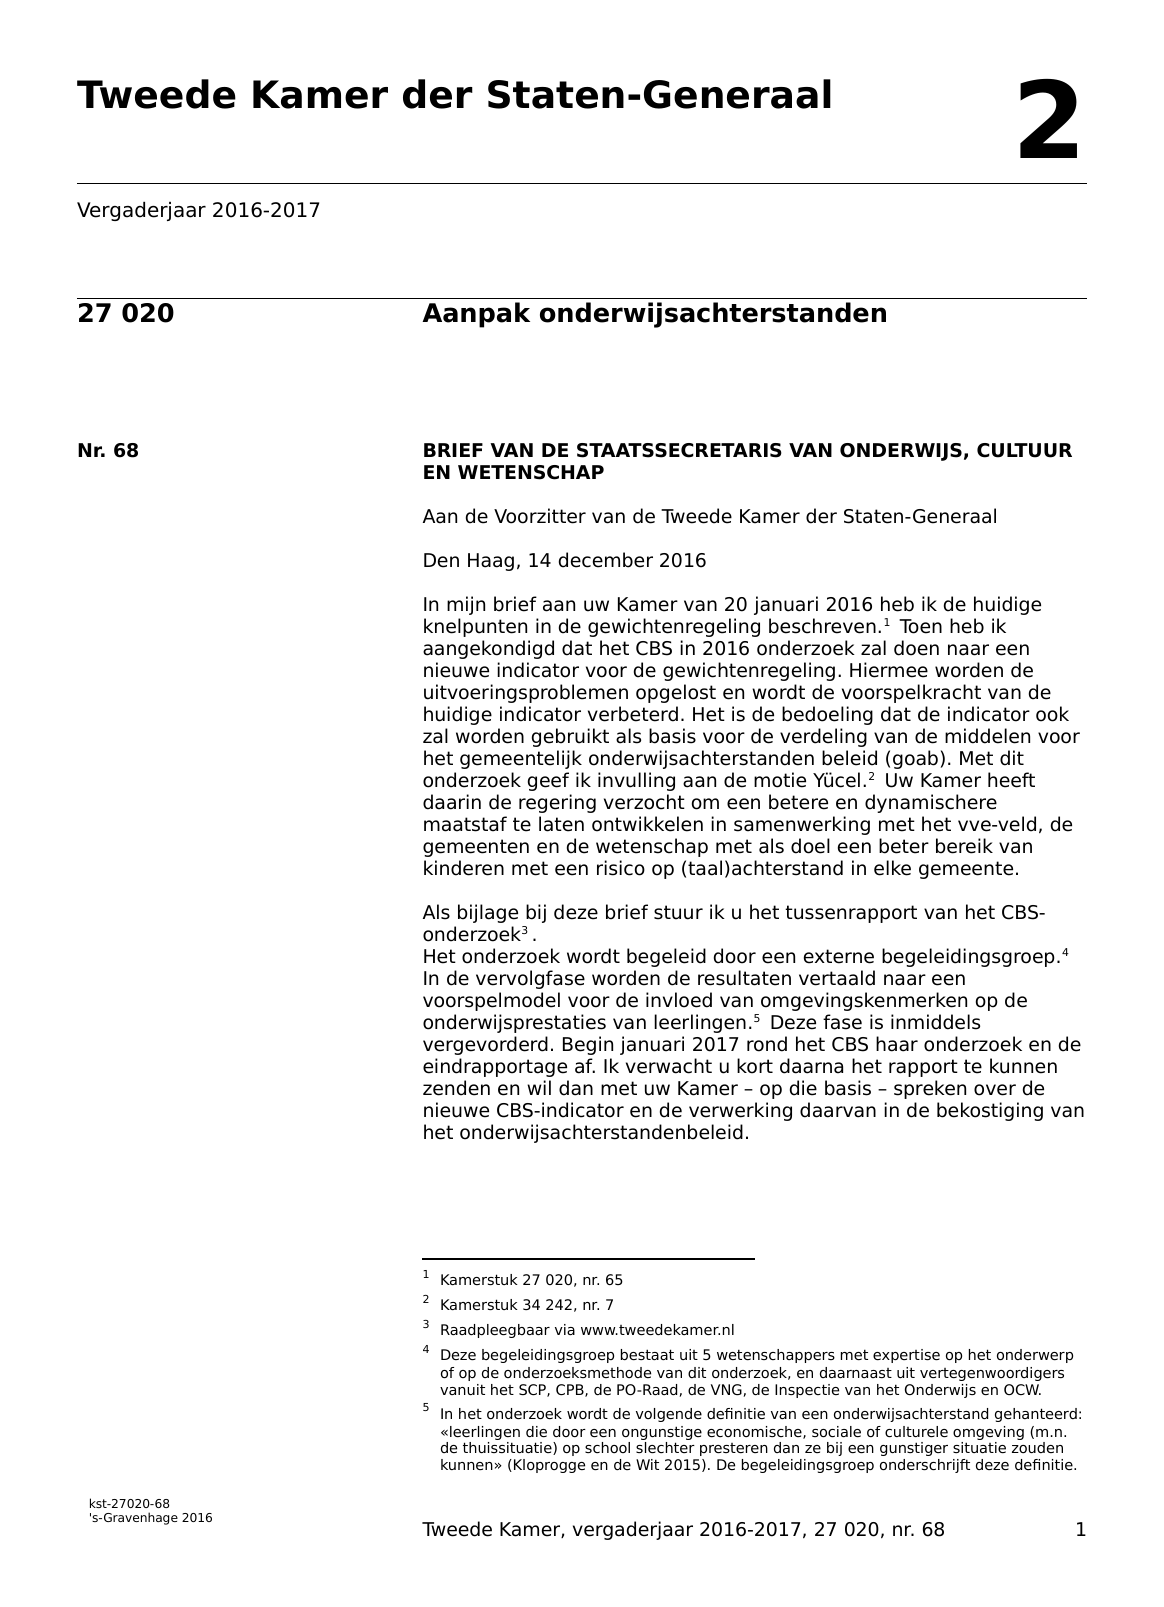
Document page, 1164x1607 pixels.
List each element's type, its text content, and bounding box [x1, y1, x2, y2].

text In mijn brief aan uw Kamer van 20 januari 2016 heb ik de huidige knelpunten in de gewichtenregeling beschreven. Toen heb ik aangekondigd dat het CBS in 2016 onderzoek zal doen naar een nieuwe indicator voor de gewichtenregeling. Hiermee worden de uitvoeringsproblemen opgelost en wordt de voorspelkracht van de huidige indicator verbeterd. Het is de bedoeling dat de indicator ook zal worden gebruikt als basis voor de verdeling van de middelen voor het gemeentelijk onderwijsachterstanden beleid (goab). Met dit onderzoek geef ik invulling aan de motie Yücel. Uw Kamer heeft daarin de regering verzocht om een betere en dynamischere maatstaf te laten ontwikkelen in samenwerking met het vve-veld, de gemeenten en de wetenschap met als doel een beter bereik van kinderen met een risico op (taal)achterstand in elke gemeente. [422, 594, 1087, 880]
text Kamerstuk 27 020, nr. 65 [422, 1268, 1087, 1290]
table_header 2 [886, 59, 1087, 183]
text Als bijlage bij deze brief stuur ik u het tussenrapport van het CBS-onderzoek. [422, 902, 1087, 946]
text 's-Gravenhage 2016 [88, 1511, 323, 1525]
subtitle Nr. 68 BRIEF VAN DE STAATSSECRETARIS VAN ONDERWIJS, CULTUUR EN WETENSCHAP [77, 440, 1087, 484]
text Den Haag, 14 december 2016 [422, 550, 1087, 572]
text Deze begeleidingsgroep bestaat uit 5 wetenschappers met expertise op het onderwerp of op de onderzoeksmethode van dit onderzoek, en daarnaast uit vertegenwoordigers vanuit het SCP, CPB, de PO-Raad, de VNG, de Inspectie van het Onderwijs en OCW. [422, 1343, 1087, 1399]
table_cell Vergaderjaar 2016-2017 [77, 184, 1087, 298]
text Het onderzoek wordt begeleid door een externe begeleidingsgroep. In de vervolgfase worden de resultaten vertaald naar een voorspelmodel voor de invloed van omgevingskenmerken op de onderwijsprestaties van leerlingen. Deze fase is inmiddels vergevorderd. Begin januari 2017 rond het CBS haar onderzoek en de eindrapportage af. Ik verwacht u kort daarna het rapport te kunnen zenden en wil dan met uw Kamer – op die basis – spreken over de nieuwe CBS-indicator en de verwerking daarvan in de bekostiging van het onderwijsachterstandenbeleid. [422, 946, 1087, 1144]
table_header Tweede Kamer der Staten-Generaal [77, 59, 886, 183]
text Raadpleegbaar via www.tweedekamer.nl [422, 1318, 1087, 1340]
text Aan de Voorzitter van de Tweede Kamer der Staten-Generaal [422, 506, 1087, 528]
text kst-27020-68 [88, 1497, 323, 1511]
text In het onderzoek wordt de volgende definitie van een onderwijsachterstand gehanteerd: «leerlingen die door een ongunstige economische, sociale of culturele omgeving (m.n. de thuissituatie) op school slechter presteren dan ze bij een gunstiger situatie zouden kunnen» (Kloprogge en de Wit 2015). De begeleidingsgroep onderschrijft deze definitie. [422, 1402, 1087, 1474]
subtitle 27 020 Aanpak onderwijsachterstanden [77, 299, 1087, 329]
text Kamerstuk 34 242, nr. 7 [422, 1293, 1087, 1315]
